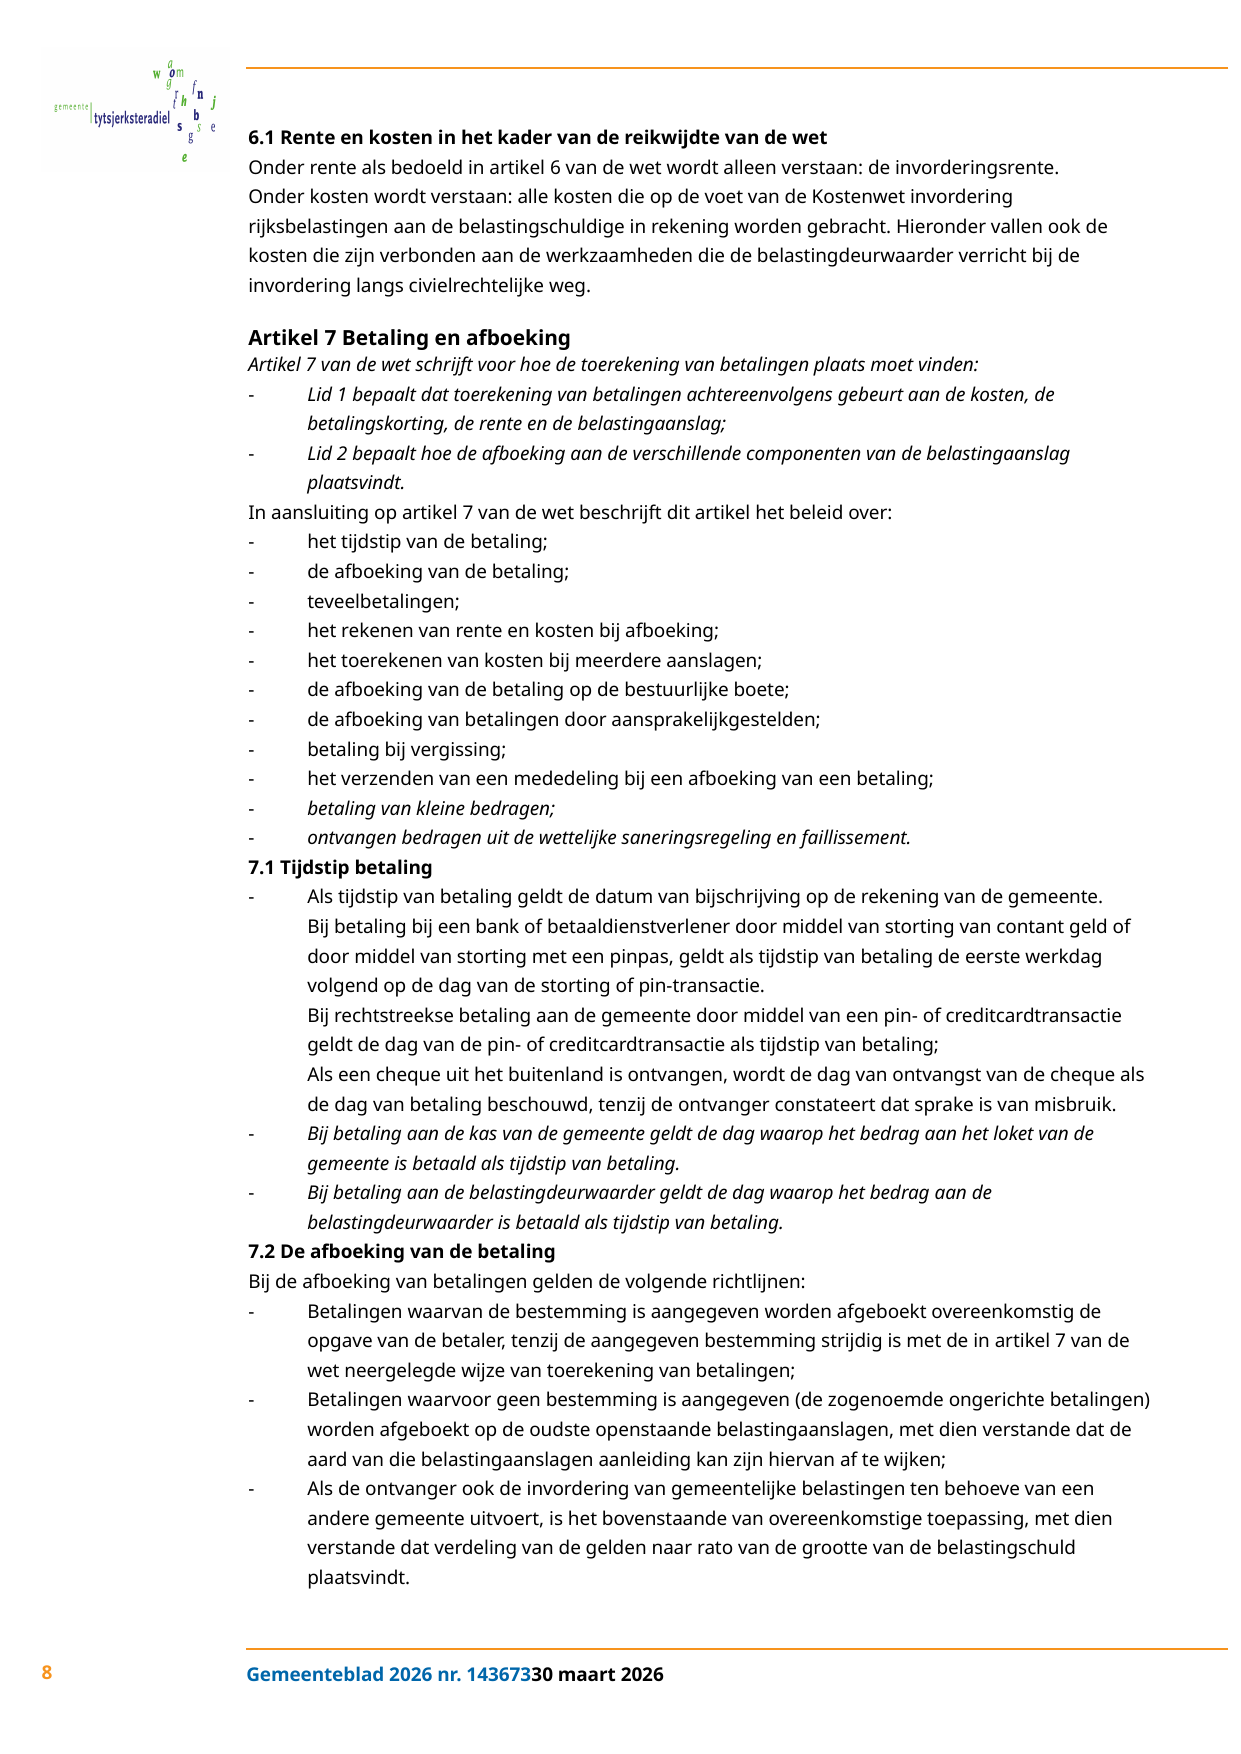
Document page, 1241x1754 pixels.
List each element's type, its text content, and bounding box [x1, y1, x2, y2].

list Lid 1 bepaalt dat toerekening van betalingen achtereenvolgens gebeurt aan de kosten, de betalingskorting, de rente en de belastingaanslag; [248, 381, 1152, 436]
text 7.2 De afboeking van de betaling [248, 1239, 1152, 1264]
list Als de ontvanger ook de invordering van gemeentelijke belastingen ten behoeve van een andere gemeente uitvoert, is het bovenstaande van overeenkomstige toepassing, met dien verstande dat verdeling van de gelden naar rato van de grootte van de belastingschuld plaatsvindt. [248, 1475, 1152, 1590]
list Als een cheque uit het buitenland is ontvangen, wordt de dag van ontvangst van de cheque als de dag van betaling beschouwd, tenzij de ontvanger constateert dat sprake is van misbruik. [248, 1061, 1152, 1116]
text Artikel 7 van de wet schrijft voor hoe de toerekening van betalingen plaats moet vinden: [248, 351, 1152, 377]
list Betalingen waarvoor geen bestemming is aangegeven (de zogenoemde ongerichte betalingen) worden afgeboekt op de oudste openstaande belastingaanslagen, met dien verstande dat de aard van die belastingaanslagen aanleiding kan zijn hiervan af te wijken; [248, 1387, 1152, 1471]
list de afboeking van de betaling; [248, 558, 1152, 584]
list het verzenden van een mededeling bij een afboeking van een betaling; [248, 765, 1152, 791]
list betaling bij vergissing; [248, 736, 1152, 761]
list Betalingen waarvan de bestemming is aangegeven worden afgeboekt overeenkomstig de opgave van de betaler, tenzij de aangegeven bestemming strijdig is met de in artikel 7 van de wet neergelegde wijze van toerekening van betalingen; [248, 1298, 1152, 1383]
picture [41, 47, 231, 172]
list teveelbetalingen; [248, 588, 1152, 613]
text Onder rente als bedoeld in artikel 6 van de wet wordt alleen verstaan: de invorderingsrente. [248, 154, 1152, 180]
list Als tijdstip van betaling geldt de datum van bijschrijving op de rekening van de gemeente. [248, 884, 1152, 909]
text 7.1 Tijdstip betaling [248, 854, 1152, 880]
list de afboeking van betalingen door aansprakelijkgestelden; [248, 706, 1152, 732]
text Artikel 7 Betaling en afboeking [248, 323, 1152, 351]
text Bij de afboeking van betalingen gelden de volgende richtlijnen: [248, 1268, 1152, 1294]
list betaling van kleine bedragen; [248, 795, 1152, 821]
list ontvangen bedragen uit de wettelijke saneringsregeling en faillissement. [248, 824, 1152, 850]
list Bij betaling aan de kas van de gemeente geldt de dag waarop het bedrag aan het loket van de gemeente is betaald als tijdstip van betaling. [248, 1120, 1152, 1176]
list het tijdstip van de betaling; [248, 529, 1152, 554]
text 6.1 Rente en kosten in het kader van de reikwijdte van de wet [248, 124, 1152, 150]
list het toerekenen van kosten bij meerdere aanslagen; [248, 647, 1152, 673]
list Bij rechtstreekse betaling aan de gemeente door middel van een pin- of creditcardtransactie geldt de dag van de pin- of creditcardtransactie als tijdstip van betaling; [248, 1002, 1152, 1057]
list Lid 2 bepaalt hoe de afboeking aan de verschillende componenten van de belastingaanslag plaatsvindt. [248, 440, 1152, 495]
text Onder kosten wordt verstaan: alle kosten die op de voet van de Kostenwet invordering rijksbelastingen aan de belastingschuldige in rekening worden gebracht. Hieronder vallen ook de kosten die zijn verbonden aan de werkzaamheden die de belastingdeurwaarder verricht bij de invordering langs civielrechtelijke weg. [248, 183, 1152, 298]
list Bij betaling bij een bank of betaaldienstverlener door middel van storting van contant geld of door middel van storting met een pinpas, geldt als tijdstip van betaling de eerste werkdag volgend op de dag van de storting of pin-transactie. [248, 913, 1152, 998]
list Bij betaling aan de belastingdeurwaarder geldt de dag waarop het bedrag aan de belastingdeurwaarder is betaald als tijdstip van betaling. [248, 1179, 1152, 1235]
text In aansluiting op artikel 7 van de wet beschrijft dit artikel het beleid over: [248, 499, 1152, 525]
list het rekenen van rente en kosten bij afboeking; [248, 617, 1152, 643]
list de afboeking van de betaling op de bestuurlijke boete; [248, 677, 1152, 702]
